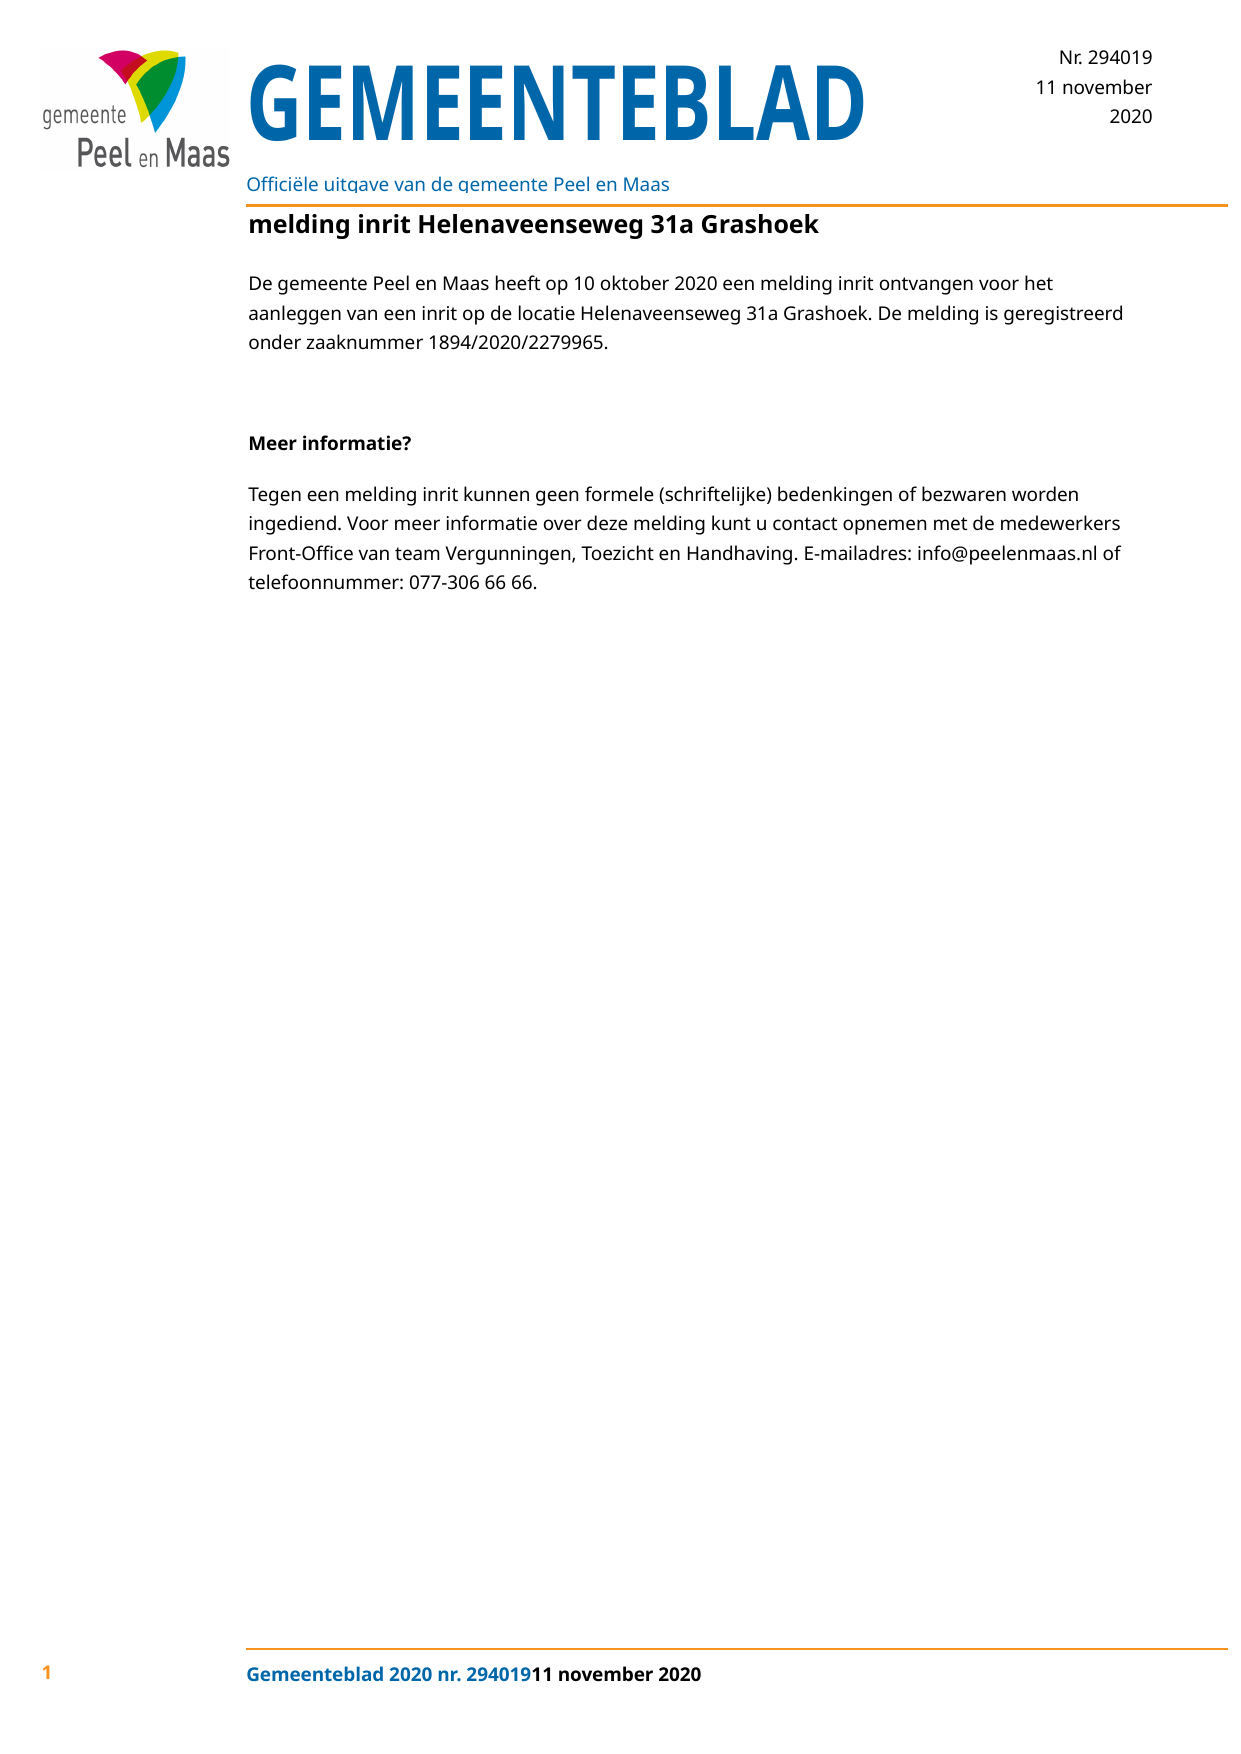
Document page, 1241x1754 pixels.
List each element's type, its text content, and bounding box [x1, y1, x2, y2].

text Tegen een melding inrit kunnen geen formele (schriftelijke) bedenkingen of bezwaren worden ingediend. Voor meer informatie over deze melding kunt u contact opnemen met de medewerkers Front-Office van team Vergunningen, Toezicht en Handhaving. E-mailadres: info@peelenmaas.nl of telefoonnummer: 077-306 66 66. [248, 481, 1152, 595]
text Meer informatie? [248, 430, 1152, 456]
text De gemeente Peel en Maas heeft op 10 oktober 2020 een melding inrit ontvangen voor het aanleggen van een inrit op de locatie Helenaveenseweg 31a Grashoek. De melding is geregistreerd onder zaaknummer 1894/2020/2279965. [248, 270, 1152, 355]
picture [41, 47, 231, 172]
text melding inrit Helenaveenseweg 31a Grashoek [248, 207, 1152, 241]
